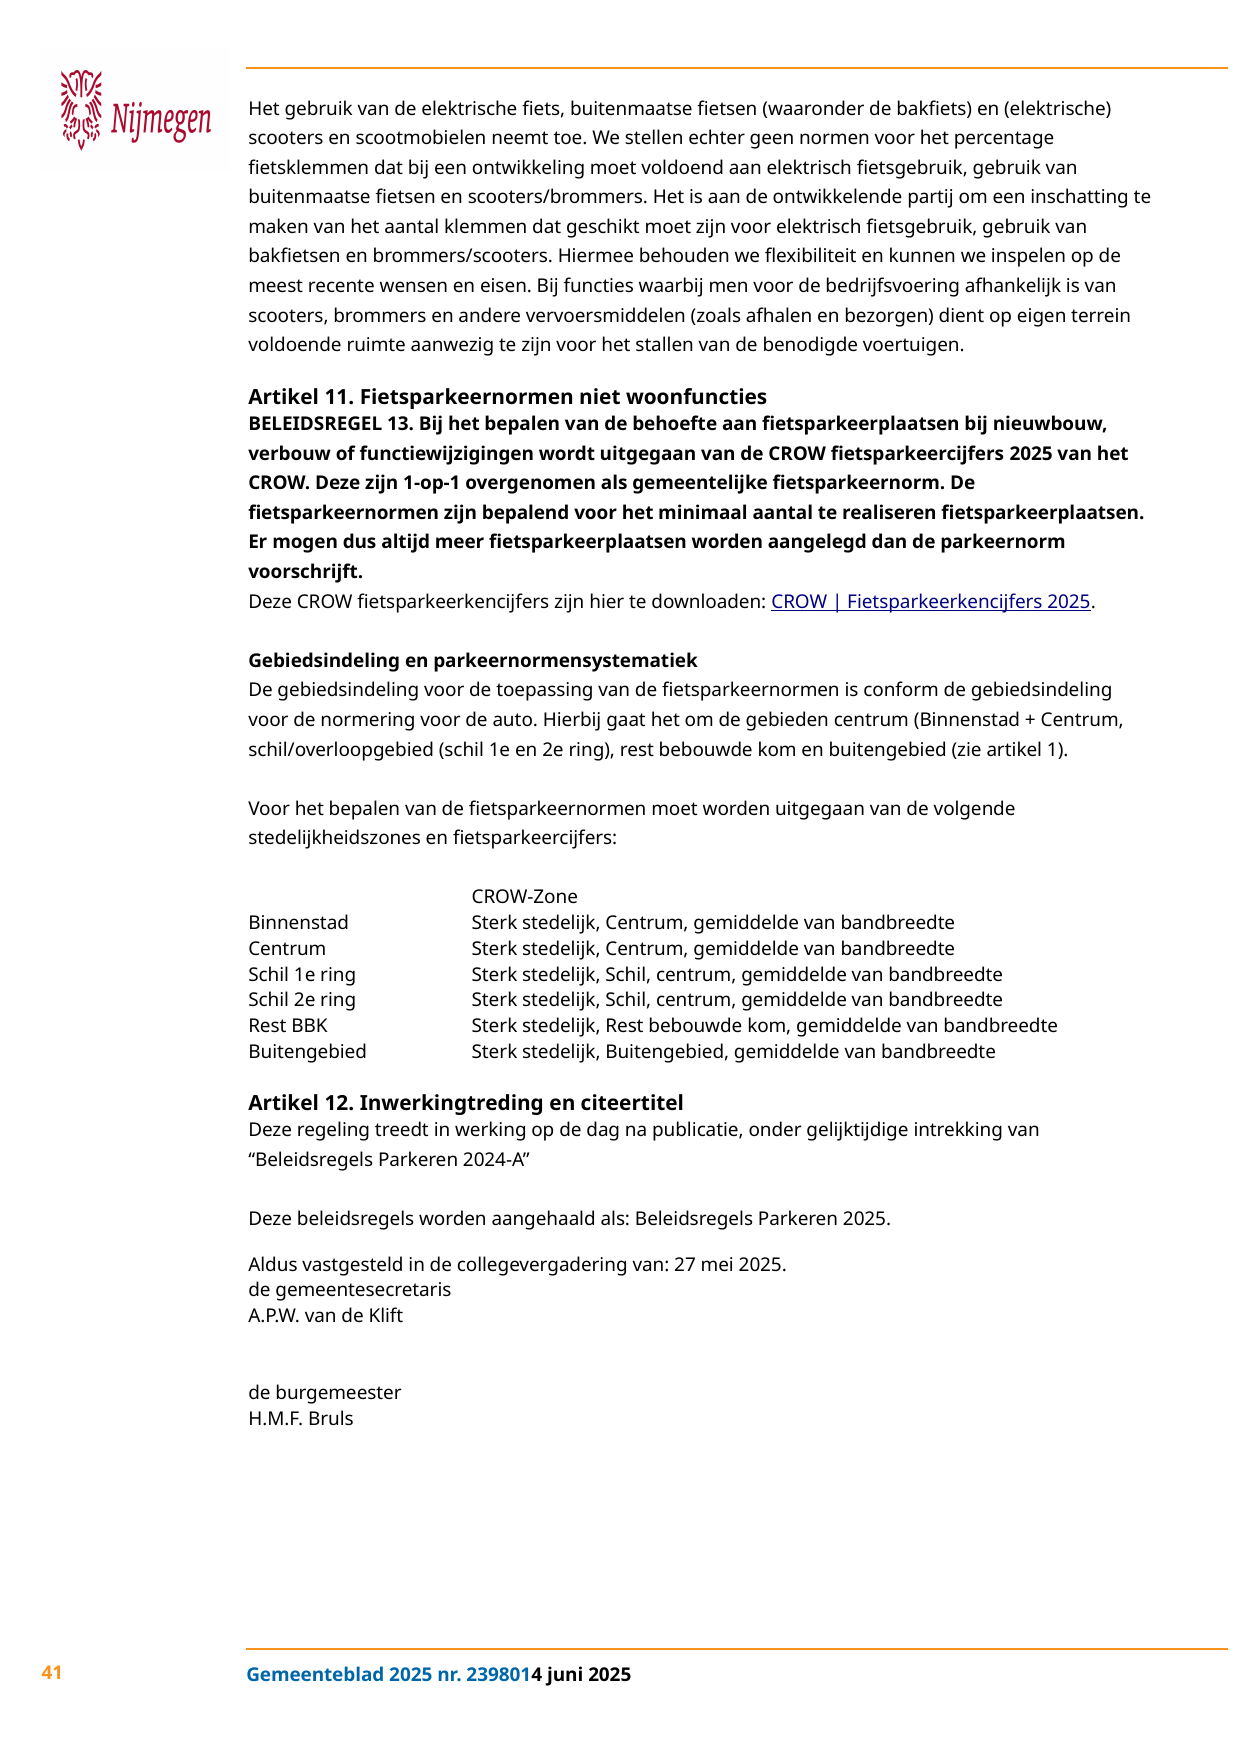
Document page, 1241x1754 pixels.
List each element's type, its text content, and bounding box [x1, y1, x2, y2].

text Aldus vastgesteld in de collegevergadering van: 27 mei 2025. [248, 1251, 1152, 1276]
text Voor het bepalen van de fietsparkeernormen moet worden uitgegaan van de volgende stedelijkheidszones en fietsparkeercijfers: [248, 795, 1152, 850]
table_cell Rest BBK [248, 1013, 471, 1038]
table_cell Buitengebied [248, 1038, 471, 1064]
table_cell Schil 1e ring [248, 961, 471, 987]
text Deze CROW fietsparkeerkencijfers zijn hier te downloaden: CROW | Fietsparkeerkencijfers 2025. [248, 588, 1152, 613]
table_header CROW-Zone [471, 884, 1152, 909]
picture [41, 47, 231, 172]
table_cell Sterk stedelijk, Schil, centrum, gemiddelde van bandbreedte [471, 961, 1152, 987]
text Artikel 12. Inwerkingtreding en citeertitel [248, 1088, 1152, 1116]
table_cell Sterk stedelijk, Rest bebouwde kom, gemiddelde van bandbreedte [471, 1013, 1152, 1038]
table_header [248, 884, 471, 909]
text A.P.W. van de Klift [248, 1302, 1152, 1328]
text Artikel 11. Fietsparkeernormen niet woonfuncties [248, 382, 1152, 410]
table_cell Schil 2e ring [248, 987, 471, 1012]
text de burgemeester [248, 1379, 1152, 1405]
text Gebiedsindeling en parkeernormensystematiek [248, 647, 1152, 673]
text Deze regeling treedt in werking op de dag na publicatie, onder gelijktijdige intrekking van “Beleidsregels Parkeren 2024-A” [248, 1116, 1152, 1172]
table_cell Sterk stedelijk, Buitengebied, gemiddelde van bandbreedte [471, 1038, 1152, 1064]
text Het gebruik van de elektrische fiets, buitenmaatse fietsen (waaronder de bakfiets) en (elektrische) scooters en scootmobielen neemt toe. We stellen echter geen normen voor het percentage fietsklemmen dat bij een ontwikkeling moet voldoend aan elektrisch fietsgebruik, gebruik van buitenmaatse fietsen en scooters/brommers. Het is aan de ontwikkelende partij om een inschatting te maken van het aantal klemmen dat geschikt moet zijn voor elektrisch fietsgebruik, gebruik van bakfietsen en brommers/scooters. Hiermee behouden we flexibiliteit en kunnen we inspelen op de meest recente wensen en eisen. Bij functies waarbij men voor de bedrijfsvoering afhankelijk is van scooters, brommers en andere vervoersmiddelen (zoals afhalen en bezorgen) dient op eigen terrein voldoende ruimte aanwezig te zijn voor het stallen van de benodigde voertuigen. [248, 95, 1152, 357]
table_cell Sterk stedelijk, Centrum, gemiddelde van bandbreedte [471, 935, 1152, 961]
text BELEIDSREGEL 13. Bij het bepalen van de behoefte aan fietsparkeerplaatsen bij nieuwbouw, verbouw of functiewijzigingen wordt uitgegaan van de CROW fietsparkeercijfers 2025 van het CROW. Deze zijn 1-op-1 overgenomen als gemeentelijke fietsparkeernorm. De fietsparkeernormen zijn bepalend voor het minimaal aantal te realiseren fietsparkeerplaatsen. Er mogen dus altijd meer fietsparkeerplaatsen worden aangelegd dan de parkeernorm voorschrijft. [248, 410, 1152, 584]
table_cell Sterk stedelijk, Schil, centrum, gemiddelde van bandbreedte [471, 987, 1152, 1012]
table_cell Binnenstad [248, 910, 471, 935]
table_cell Centrum [248, 935, 471, 961]
text H.M.F. Bruls [248, 1405, 1152, 1431]
table_cell Sterk stedelijk, Centrum, gemiddelde van bandbreedte [471, 910, 1152, 935]
text Deze beleidsregels worden aangehaald als: Beleidsregels Parkeren 2025. [248, 1205, 1152, 1231]
text de gemeentesecretaris [248, 1276, 1152, 1302]
text De gebiedsindeling voor de toepassing van de fietsparkeernormen is conform de gebiedsindeling voor de normering voor de auto. Hierbij gaat het om de gebieden centrum (Binnenstad + Centrum, schil/overloopgebied (schil 1e en 2e ring), rest bebouwde kom en buitengebied (zie artikel 1). [248, 677, 1152, 761]
